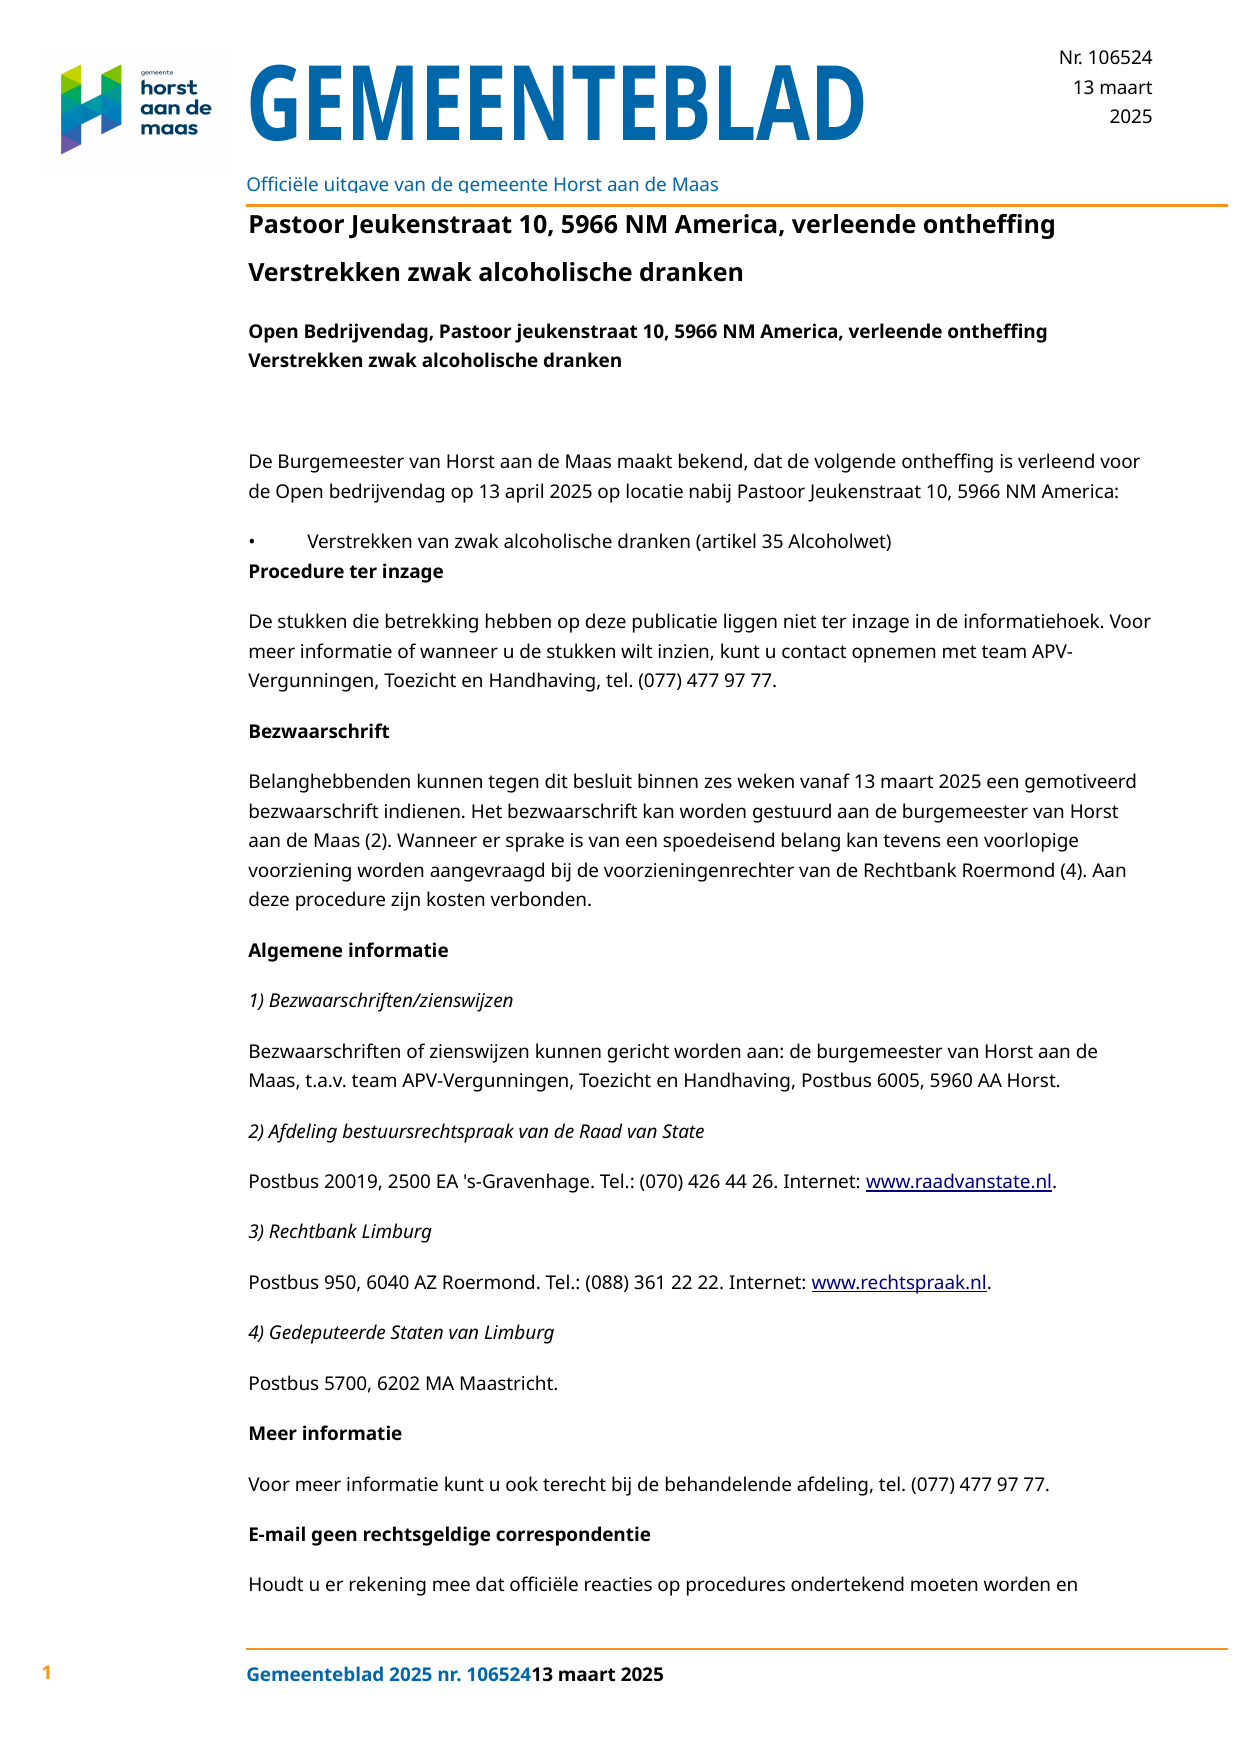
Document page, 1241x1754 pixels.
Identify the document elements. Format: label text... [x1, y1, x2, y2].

text 3) Rechtbank Limburg [248, 1219, 1152, 1244]
text De Burgemeester van Horst aan de Maas maakt bekend, dat de volgende ontheffing is verleend voor de Open bedrijvendag op 13 april 2025 op locatie nabij Pastoor Jeukenstraat 10, 5966 NM America: [248, 448, 1152, 504]
list Verstrekken van zwak alcoholische dranken (artikel 35 Alcoholwet) [248, 528, 1152, 554]
text 2) Afdeling bestuursrechtspraak van de Raad van State [248, 1118, 1152, 1144]
text 1) Bezwaarschriften/zienswijzen [248, 987, 1152, 1013]
text Pastoor Jeukenstraat 10, 5966 NM America, verleende ontheffing Verstrekken zwak alcoholische dranken [248, 207, 1152, 288]
text Postbus 950, 6040 AZ Roermond. Tel.: (088) 361 22 22. Internet: www.rechtspraak.nl. [248, 1269, 1152, 1295]
text Meer informatie [248, 1420, 1152, 1446]
text Open Bedrijvendag, Pastoor jeukenstraat 10, 5966 NM America, verleende ontheffing Verstrekken zwak alcoholische dranken [248, 318, 1152, 373]
picture [41, 47, 231, 172]
text Procedure ter inzage [248, 558, 1152, 584]
text De stukken die betrekking hebben op deze publicatie liggen niet ter inzage in de informatiehoek. Voor meer informatie of wanneer u de stukken wilt inzien, kunt u contact opnemen met team APV-Vergunningen, Toezicht en Handhaving, tel. (077) 477 97 77. [248, 608, 1152, 693]
text Postbus 20019, 2500 EA 's-Gravenhage. Tel.: (070) 426 44 26. Internet: www.raadvanstate.nl. [248, 1168, 1152, 1194]
text Bezwaarschrift [248, 718, 1152, 744]
text E-mail geen rechtsgeldige correspondentie [248, 1521, 1152, 1547]
text Postbus 5700, 6202 MA Maastricht. [248, 1370, 1152, 1396]
text 4) Gedeputeerde Staten van Limburg [248, 1319, 1152, 1345]
text Houdt u er rekening mee dat officiële reacties op procedures ondertekend moeten worden en [248, 1572, 1152, 1597]
text Belanghebbenden kunnen tegen dit besluit binnen zes weken vanaf 13 maart 2025 een gemotiveerd bezwaarschrift indienen. Het bezwaarschrift kan worden gestuurd aan de burgemeester van Horst aan de Maas (2). Wanneer er sprake is van een spoedeisend belang kan tevens een voorlopige voorziening worden aangevraagd bij de voorzieningenrechter van de Rechtbank Roermond (4). Aan deze procedure zijn kosten verbonden. [248, 768, 1152, 912]
text Voor meer informatie kunt u ook terecht bij de behandelende afdeling, tel. (077) 477 97 77. [248, 1471, 1152, 1497]
text Algemene informatie [248, 937, 1152, 963]
text Bezwaarschriften of zienswijzen kunnen gericht worden aan: de burgemeester van Horst aan de Maas, t.a.v. team APV-Vergunningen, Toezicht en Handhaving, Postbus 6005, 5960 AA Horst. [248, 1038, 1152, 1093]
